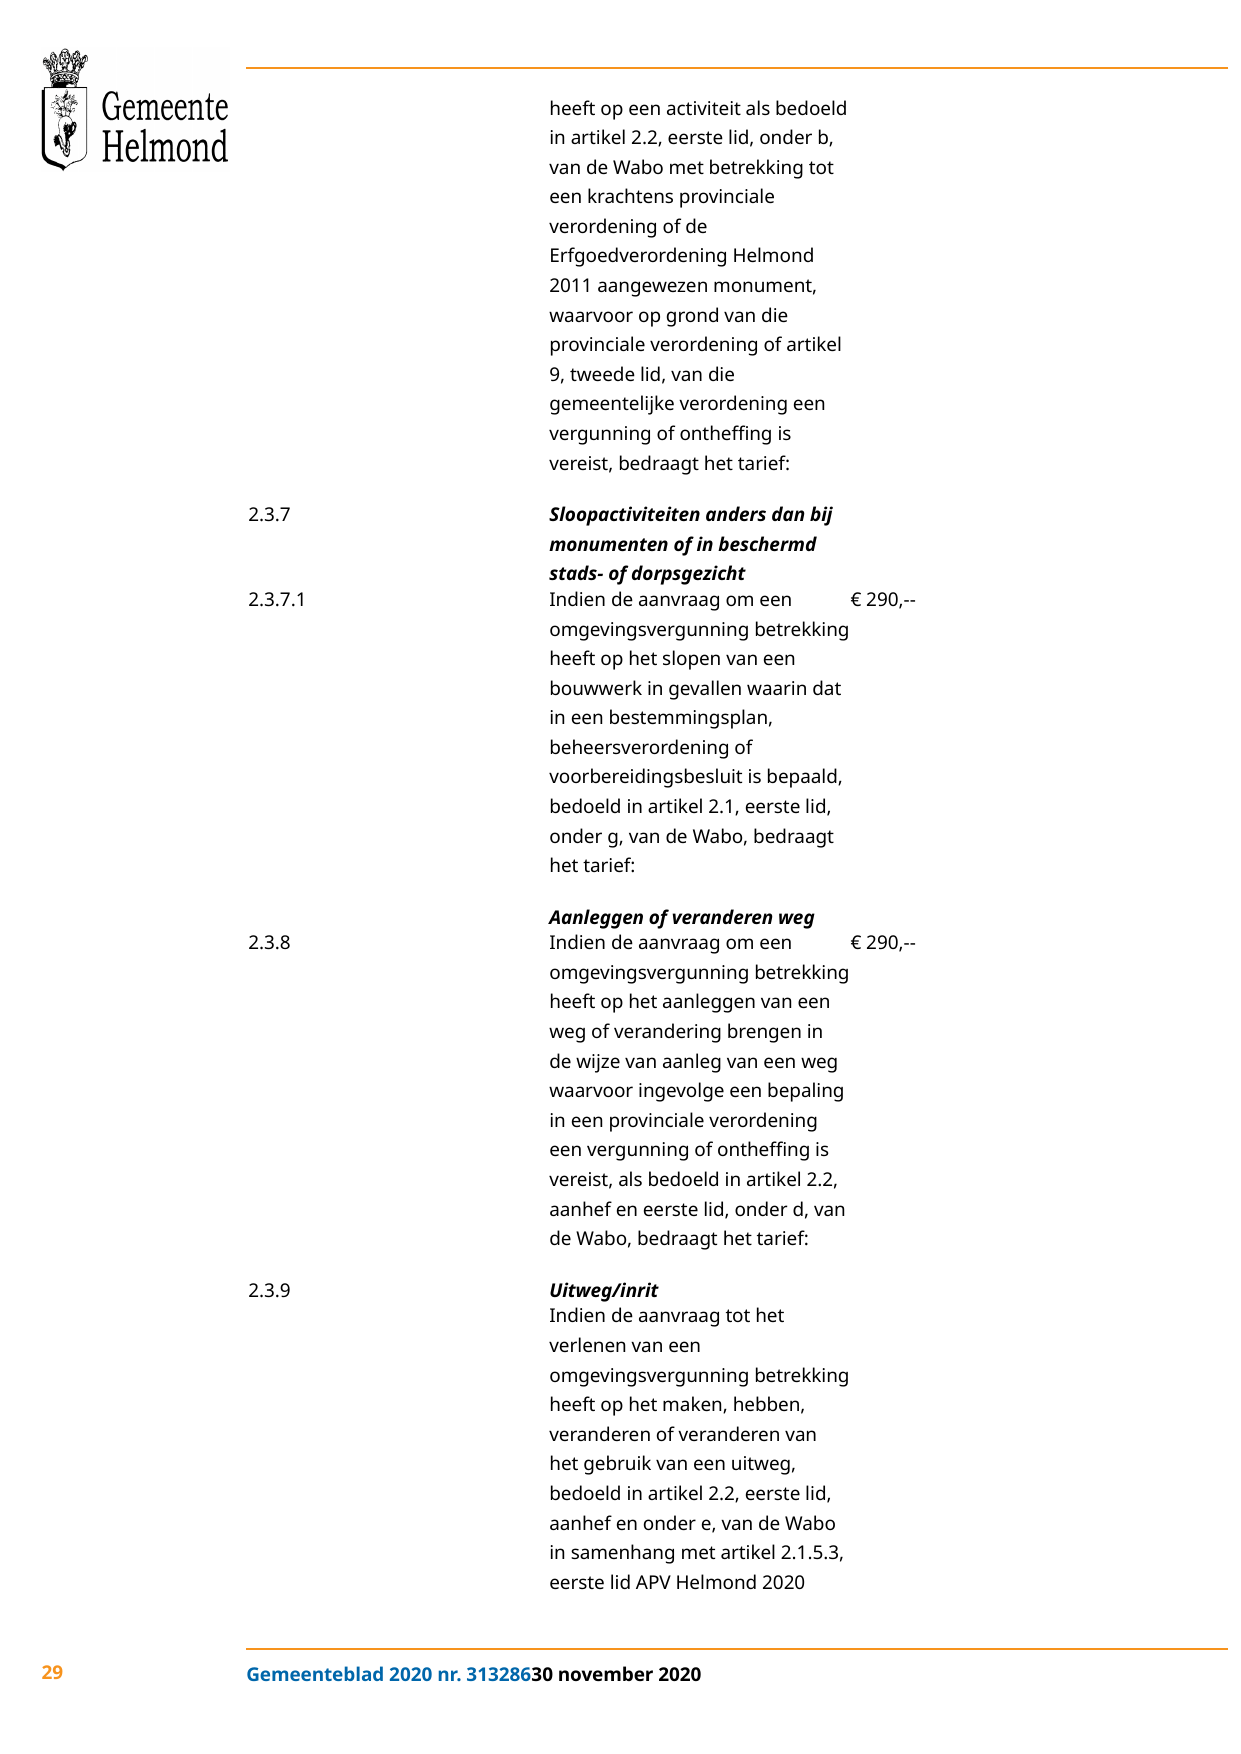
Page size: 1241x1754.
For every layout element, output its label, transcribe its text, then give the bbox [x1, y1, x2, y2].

table_cell Indien de aanvraag om een omgevingsvergunning betrekking heeft op het aanleggen van een weg of verandering brengen in de wijze van aanleg van een weg waarvoor ingevolge een bepaling in een provinciale verordening een vergunning of ontheffing is vereist, als bedoeld in artikel 2.2, aanhef en eerste lid, onder d, van de Wabo, bedraagt het tarief: [549, 930, 850, 1251]
table_cell heeft op een activiteit als bedoeld in artikel 2.2, eerste lid, onder b, van de Wabo met betrekking tot een krachtens provinciale verordening of de Erfgoedverordening Helmond 2011 aangewezen monument, waarvoor op grond van die provinciale verordening of artikel 9, tweede lid, van die gemeentelijke verordening een vergunning of ontheffing is vereist, bedraagt het tarief: [549, 95, 850, 476]
table_cell [850, 878, 1152, 904]
table_cell 2.3.7 [248, 501, 549, 586]
table_cell [549, 878, 850, 904]
table_cell [248, 878, 549, 904]
table_cell [850, 476, 1152, 501]
table_cell 2.3.7.1 [248, 586, 549, 878]
table_cell € 290,-- [850, 930, 1152, 1251]
table_cell [850, 501, 1152, 586]
table_cell 2.3.8 [248, 930, 549, 1251]
table_cell [549, 476, 850, 501]
table_cell [248, 95, 549, 476]
table_cell [248, 1303, 549, 1594]
table_cell [850, 1277, 1152, 1303]
table_cell [850, 95, 1152, 476]
table_cell [248, 476, 549, 501]
table_cell 2.3.9 [248, 1277, 549, 1303]
table_cell [248, 1251, 549, 1277]
table_cell [549, 1251, 850, 1277]
table_cell [850, 1251, 1152, 1277]
table_cell [850, 904, 1152, 929]
table_cell Indien de aanvraag om een omgevingsvergunning betrekking heeft op het slopen van een bouwwerk in gevallen waarin dat in een bestemmingsplan, beheersverordening of voorbereidingsbesluit is bepaald, bedoeld in artikel 2.1, eerste lid, onder g, van de Wabo, bedraagt het tarief: [549, 586, 850, 878]
table_cell [248, 904, 549, 929]
table_cell Sloopactiviteiten anders dan bij monumenten of in beschermd stads- of dorpsgezicht [549, 501, 850, 586]
picture [41, 47, 231, 172]
table_cell Uitweg/inrit [549, 1277, 850, 1303]
table_cell € 290,-- [850, 586, 1152, 878]
table_cell Indien de aanvraag tot het verlenen van een omgevingsvergunning betrekking heeft op het maken, hebben, veranderen of veranderen van het gebruik van een uitweg, bedoeld in artikel 2.2, eerste lid, aanhef en onder e, van de Wabo in samenhang met artikel 2.1.5.3, eerste lid APV Helmond 2020 [549, 1303, 850, 1594]
table_cell Aanleggen of veranderen weg [549, 904, 850, 929]
table_cell [850, 1303, 1152, 1594]
